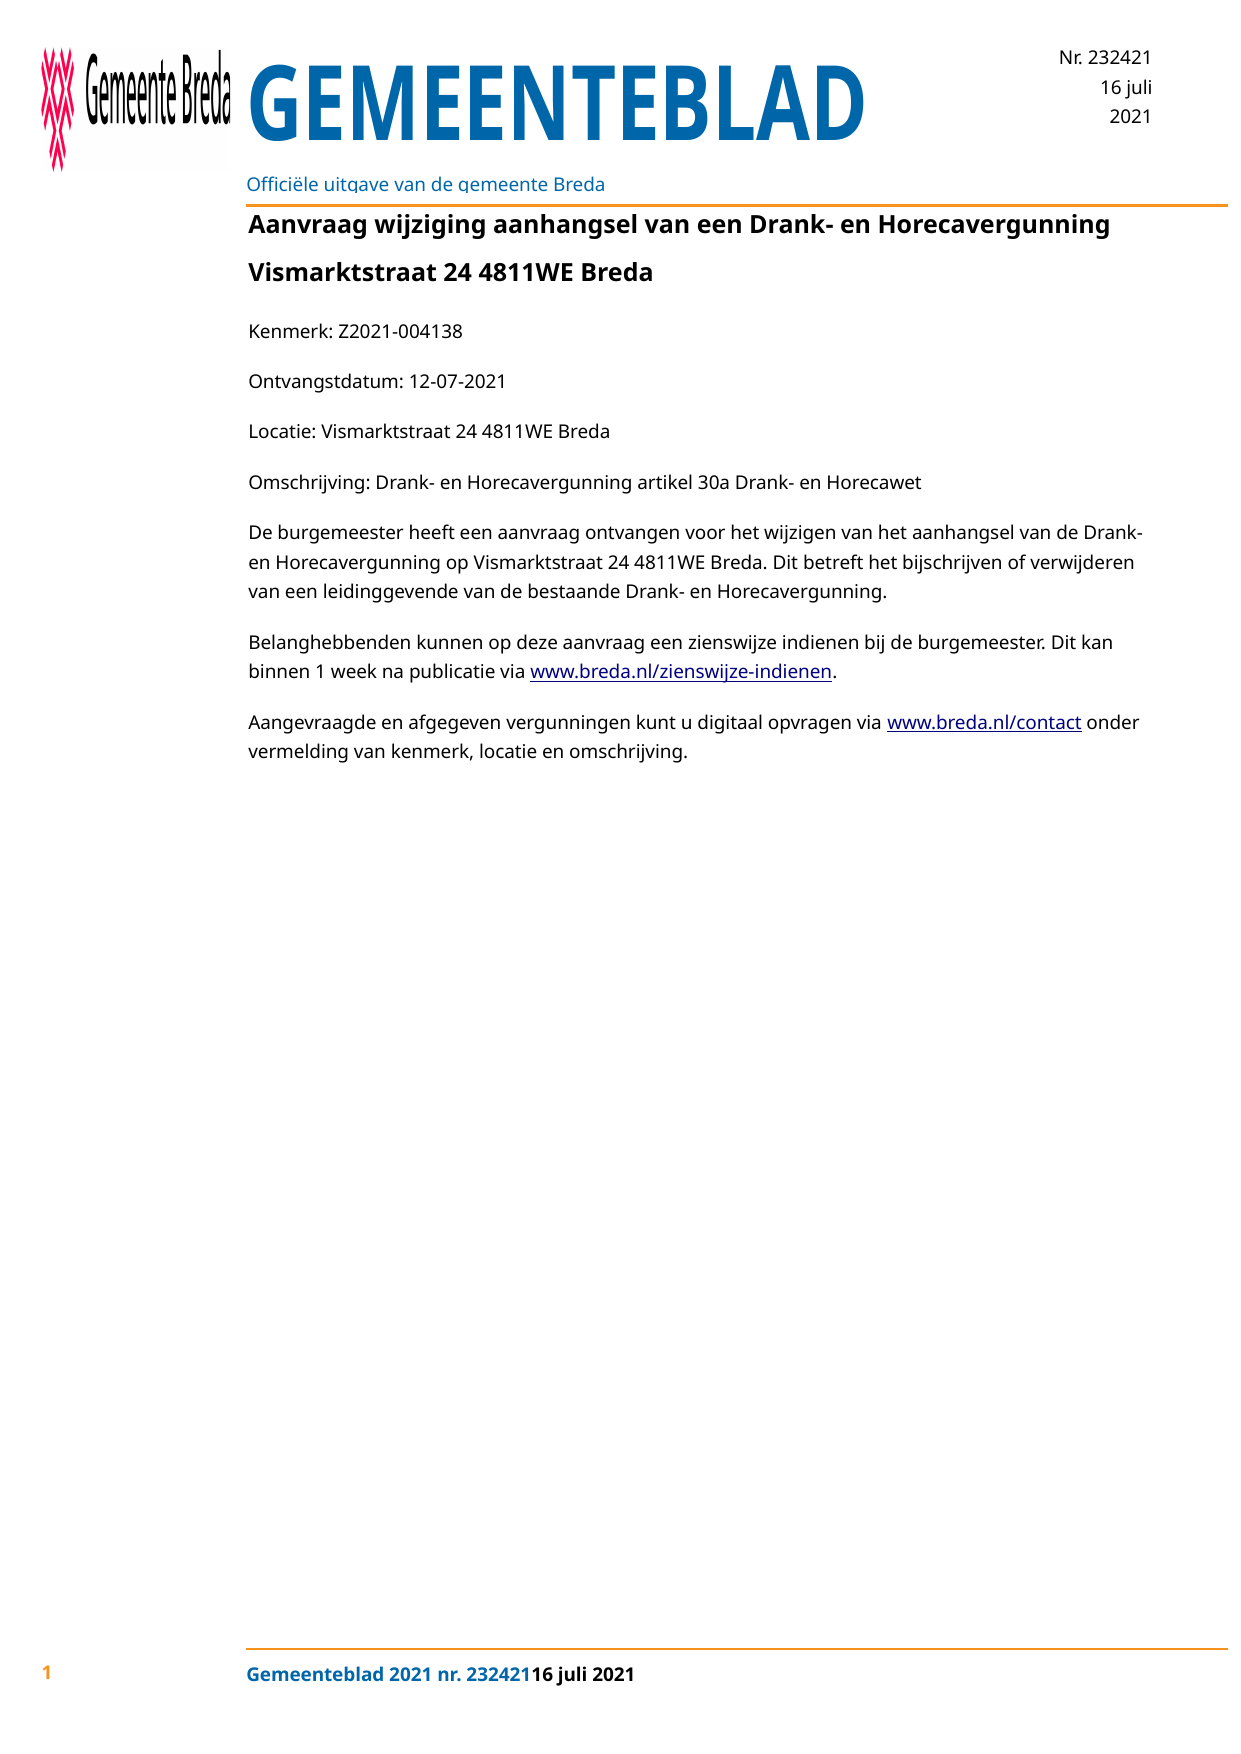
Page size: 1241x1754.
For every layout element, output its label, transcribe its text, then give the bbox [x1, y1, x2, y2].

text Ontvangstdatum: 12-07-2021 [248, 368, 1152, 394]
text Locatie: Vismarktstraat 24 4811WE Breda [248, 419, 1152, 444]
picture [41, 47, 231, 172]
text Aanvraag wijziging aanhangsel van een Drank- en Horecavergunning Vismarktstraat 24 4811WE Breda [248, 207, 1152, 288]
text Aangevraagde en afgegeven vergunningen kunt u digitaal opvragen via www.breda.nl/contact onder vermelding van kenmerk, locatie en omschrijving. [248, 709, 1152, 764]
text Omschrijving: Drank- en Horecavergunning artikel 30a Drank- en Horecawet [248, 469, 1152, 495]
text Kenmerk: Z2021-004138 [248, 318, 1152, 344]
text Belanghebbenden kunnen op deze aanvraag een zienswijze indienen bij de burgemeester. Dit kan binnen 1 week na publicatie via www.breda.nl/zienswijze-indienen. [248, 629, 1152, 684]
text De burgemeester heeft een aanvraag ontvangen voor het wijzigen van het aanhangsel van de Drank- en Horecavergunning op Vismarktstraat 24 4811WE Breda. Dit betreft het bijschrijven of verwijderen van een leidinggevende van de bestaande Drank- en Horecavergunning. [248, 519, 1152, 604]
